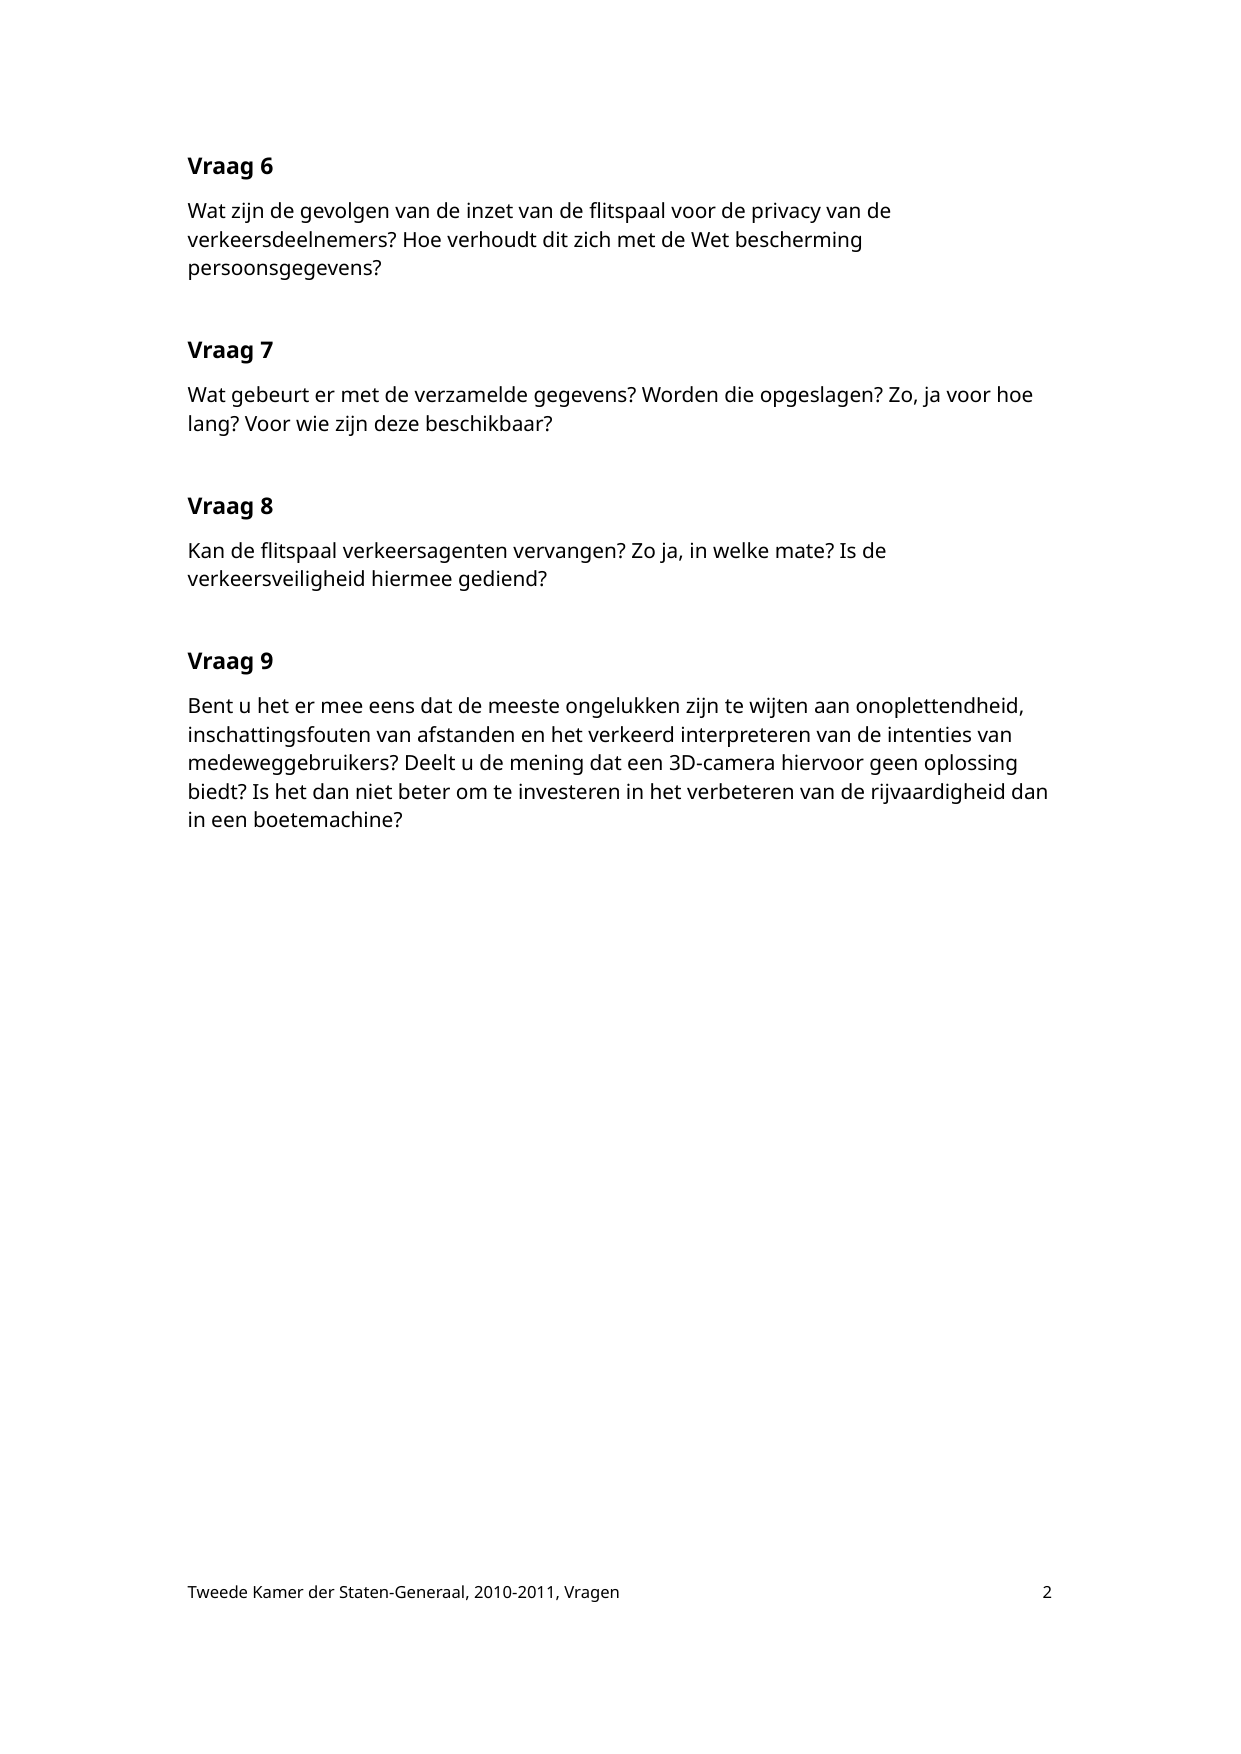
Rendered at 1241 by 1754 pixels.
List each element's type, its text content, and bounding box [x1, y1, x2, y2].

subtitle Vraag 9 [187, 645, 1053, 677]
subtitle Vraag 8 [187, 490, 1053, 521]
subtitle Vraag 6 [187, 150, 1053, 181]
text Wat gebeurt er met de verzamelde gegevens? Worden die opgeslagen? Zo, ja voor hoe lang? Voor wie zijn deze beschikbaar? [187, 380, 1053, 437]
text Wat zijn de gevolgen van de inzet van de flitspaal voor de privacy van de verkeersdeelnemers? Hoe verhoudt dit zich met de Wet bescherming persoonsgegevens? [187, 196, 1053, 282]
text Kan de flitspaal verkeersagenten vervangen? Zo ja, in welke mate? Is de verkeersveiligheid hiermee gediend? [187, 536, 1053, 593]
subtitle Vraag 7 [187, 334, 1053, 365]
text Bent u het er mee eens dat de meeste ongelukken zijn te wijten aan onoplettendheid, inschattingsfouten van afstanden en het verkeerd interpreteren van de intenties van medeweggebruikers? Deelt u de mening dat een 3D-camera hiervoor geen oplossing biedt? Is het dan niet beter om te investeren in het verbeteren van de rijvaardigheid dan in een boetemachine? [187, 692, 1053, 834]
